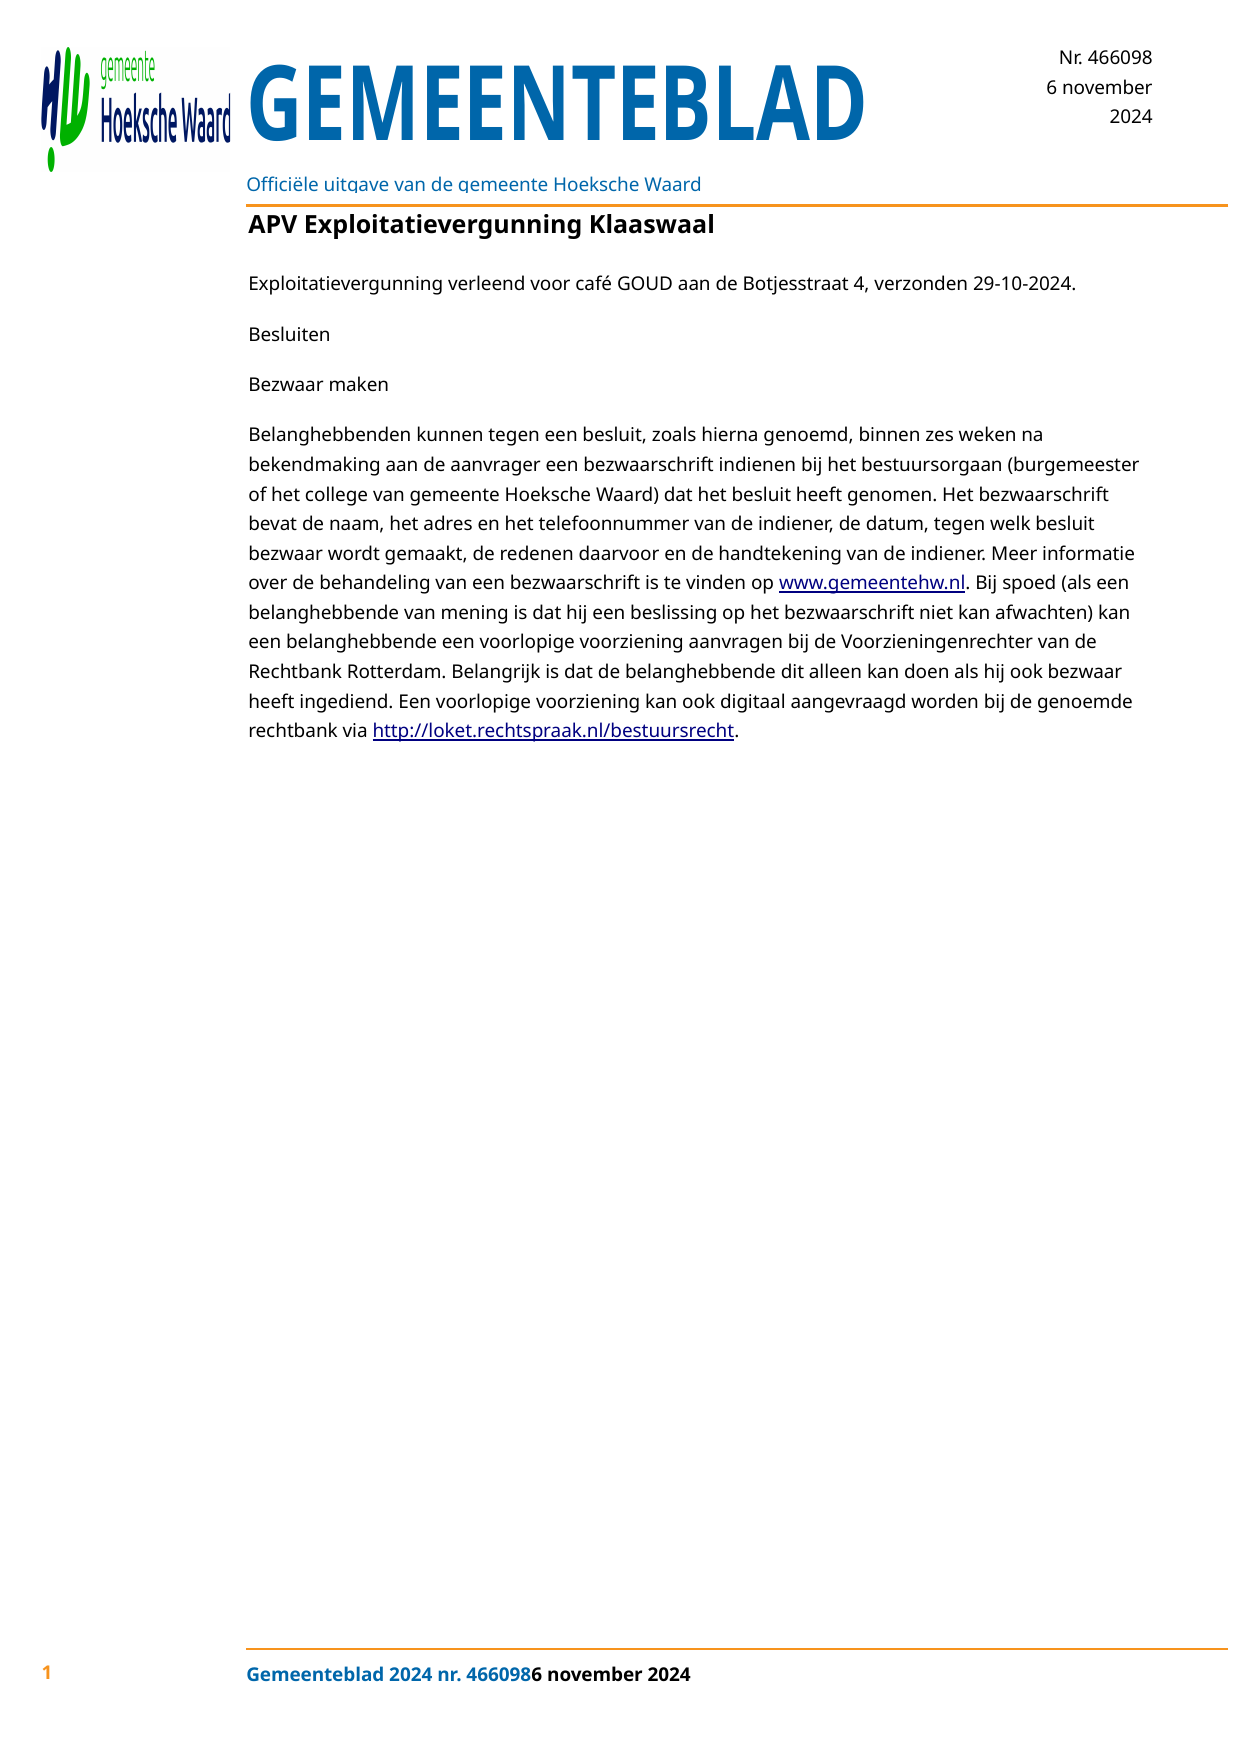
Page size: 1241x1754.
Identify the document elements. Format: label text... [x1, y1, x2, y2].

picture [41, 47, 231, 172]
text APV Exploitatievergunning Klaaswaal [248, 207, 1152, 241]
text Belanghebbenden kunnen tegen een besluit, zoals hierna genoemd, binnen zes weken na bekendmaking aan de aanvrager een bezwaarschrift indienen bij het bestuursorgaan (burgemeester of het college van gemeente Hoeksche Waard) dat het besluit heeft genomen. Het bezwaarschrift bevat de naam, het adres en het telefoonnummer van de indiener, de datum, tegen welk besluit bezwaar wordt gemaakt, de redenen daarvoor en de handtekening van de indiener. Meer informatie over de behandeling van een bezwaarschrift is te vinden op www.gemeentehw.nl. Bij spoed (als een belanghebbende van mening is dat hij een beslissing op het bezwaarschrift niet kan afwachten) kan een belanghebbende een voorlopige voorziening aanvragen bij de Voorzieningenrechter van de Rechtbank Rotterdam. Belangrijk is dat de belanghebbende dit alleen kan doen als hij ook bezwaar heeft ingediend. Een voorlopige voorziening kan ook digitaal aangevraagd worden bij de genoemde rechtbank via http://loket.rechtspraak.nl/bestuursrecht. [248, 422, 1152, 743]
text Besluiten [248, 321, 1152, 346]
text Exploitatievergunning verleend voor café GOUD aan de Botjesstraat 4, verzonden 29-10-2024. [248, 270, 1152, 296]
text Bezwaar maken [248, 371, 1152, 397]
